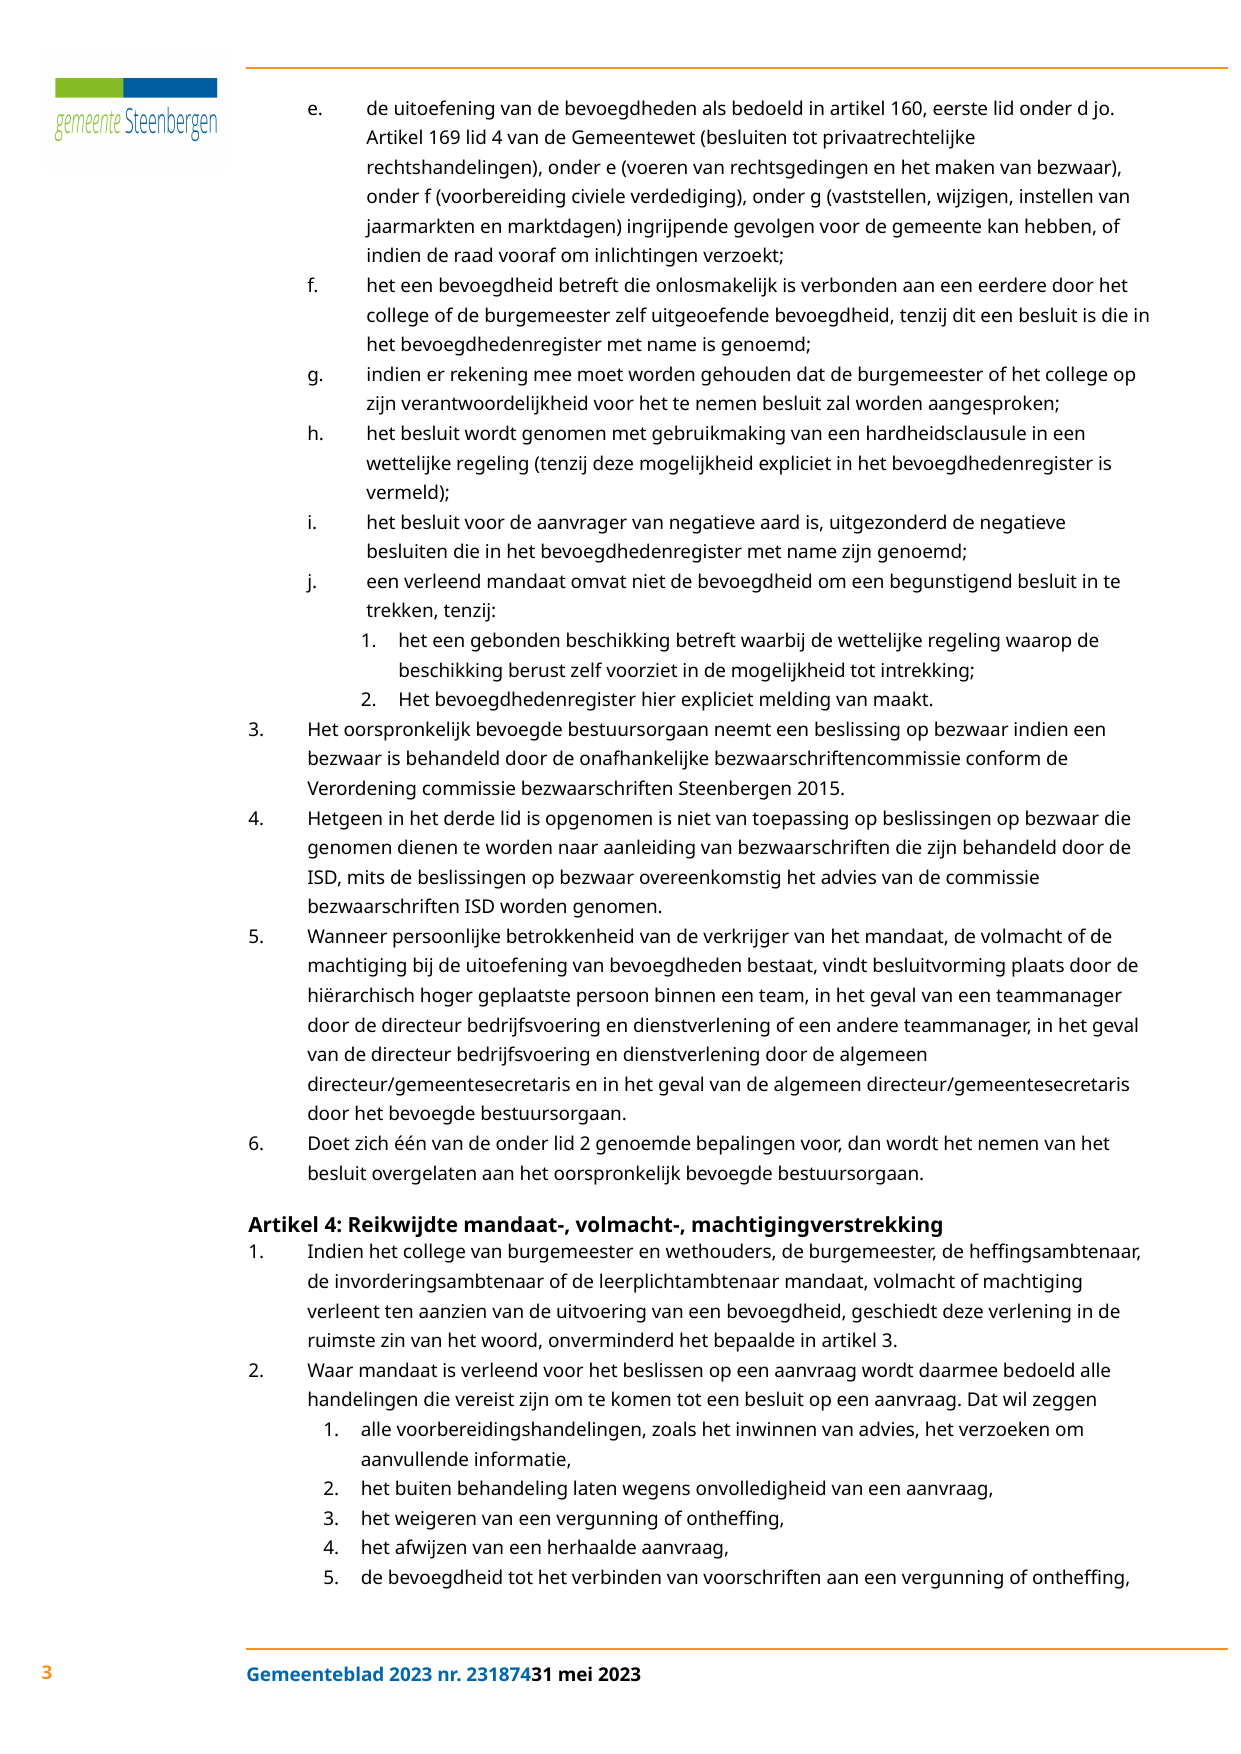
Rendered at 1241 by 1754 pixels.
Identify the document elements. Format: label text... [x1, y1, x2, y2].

list het afwijzen van een herhaalde aanvraag, [323, 1534, 1152, 1560]
list Hetgeen in het derde lid is opgenomen is niet van toepassing op beslissingen op bezwaar die genomen dienen te worden naar aanleiding van bezwaarschriften die zijn behandeld door de ISD, mits de beslissingen op bezwaar overeenkomstig het advies van de commissie bezwaarschriften ISD worden genomen. [248, 805, 1152, 919]
list de uitoefening van de bevoegdheden als bedoeld in artikel 160, eerste lid onder d jo. Artikel 169 lid 4 van de Gemeentewet (besluiten tot privaatrechtelijke rechtshandelingen), onder e (voeren van rechtsgedingen en het maken van bezwaar), onder f (voorbereiding civiele verdediging), onder g (vaststellen, wijzigen, instellen van jaarmarkten en marktdagen) ingrijpende gevolgen voor de gemeente kan hebben, of indien de raad vooraf om inlichtingen verzoekt; [307, 95, 1152, 268]
list Het oorspronkelijk bevoegde bestuursorgaan neemt een beslissing op bezwaar indien een bezwaar is behandeld door de onafhankelijke bezwaarschriftencommissie conform de Verordening commissie bezwaarschriften Steenbergen 2015. [248, 716, 1152, 801]
list indien er rekening mee moet worden gehouden dat de burgemeester of het college op zijn verantwoordelijkheid voor het te nemen besluit zal worden aangesproken; [307, 361, 1152, 416]
list het buiten behandeling laten wegens onvolledigheid van een aanvraag, [323, 1475, 1152, 1501]
list het weigeren van een vergunning of ontheffing, [323, 1505, 1152, 1531]
text Artikel 4: Reikwijdte mandaat-, volmacht-, machtigingverstrekking [248, 1210, 1152, 1239]
list Het bevoegdhedenregister hier expliciet melding van maakt. [361, 686, 1152, 712]
picture [41, 47, 231, 172]
list alle voorbereidingshandelingen, zoals het inwinnen van advies, het verzoeken om aanvullende informatie, [323, 1416, 1152, 1471]
list het besluit voor de aanvrager van negatieve aard is, uitgezonderd de negatieve besluiten die in het bevoegdhedenregister met name zijn genoemd; [307, 509, 1152, 564]
list Doet zich één van de onder lid 2 genoemde bepalingen voor, dan wordt het nemen van het besluit overgelaten aan het oorspronkelijk bevoegde bestuursorgaan. [248, 1130, 1152, 1186]
list Waar mandaat is verleend voor het beslissen op een aanvraag wordt daarmee bedoeld alle handelingen die vereist zijn om te komen tot een besluit op een aanvraag. Dat wil zeggen [248, 1357, 1152, 1412]
list de bevoegdheid tot het verbinden van voorschriften aan een vergunning of ontheffing, [323, 1564, 1152, 1590]
list een verleend mandaat omvat niet de bevoegdheid om een begunstigend besluit in te trekken, tenzij: [307, 568, 1152, 623]
list Indien het college van burgemeester en wethouders, de burgemeester, de heffingsambtenaar, de invorderingsambtenaar of de leerplichtambtenaar mandaat, volmacht of machtiging verleent ten aanzien van de uitvoering van een bevoegdheid, geschiedt deze verlening in de ruimste zin van het woord, onverminderd het bepaalde in artikel 3. [248, 1239, 1152, 1353]
list het besluit wordt genomen met gebruikmaking van een hardheidsclausule in een wettelijke regeling (tenzij deze mogelijkheid expliciet in het bevoegdhedenregister is vermeld); [307, 420, 1152, 505]
list het een gebonden beschikking betreft waarbij de wettelijke regeling waarop de beschikking berust zelf voorziet in de mogelijkheid tot intrekking; [361, 627, 1152, 683]
list het een bevoegdheid betreft die onlosmakelijk is verbonden aan een eerdere door het college of de burgemeester zelf uitgeoefende bevoegdheid, tenzij dit een besluit is die in het bevoegdhedenregister met name is genoemd; [307, 272, 1152, 357]
list Wanneer persoonlijke betrokkenheid van de verkrijger van het mandaat, de volmacht of de machtiging bij de uitoefening van bevoegdheden bestaat, vindt besluitvorming plaats door de hiërarchisch hoger geplaatste persoon binnen een team, in het geval van een teammanager door de directeur bedrijfsvoering en dienstverlening of een andere teammanager, in het geval van de directeur bedrijfsvoering en dienstverlening door de algemeen directeur/gemeentesecretaris en in het geval van de algemeen directeur/gemeentesecretaris door het bevoegde bestuursorgaan. [248, 923, 1152, 1126]
